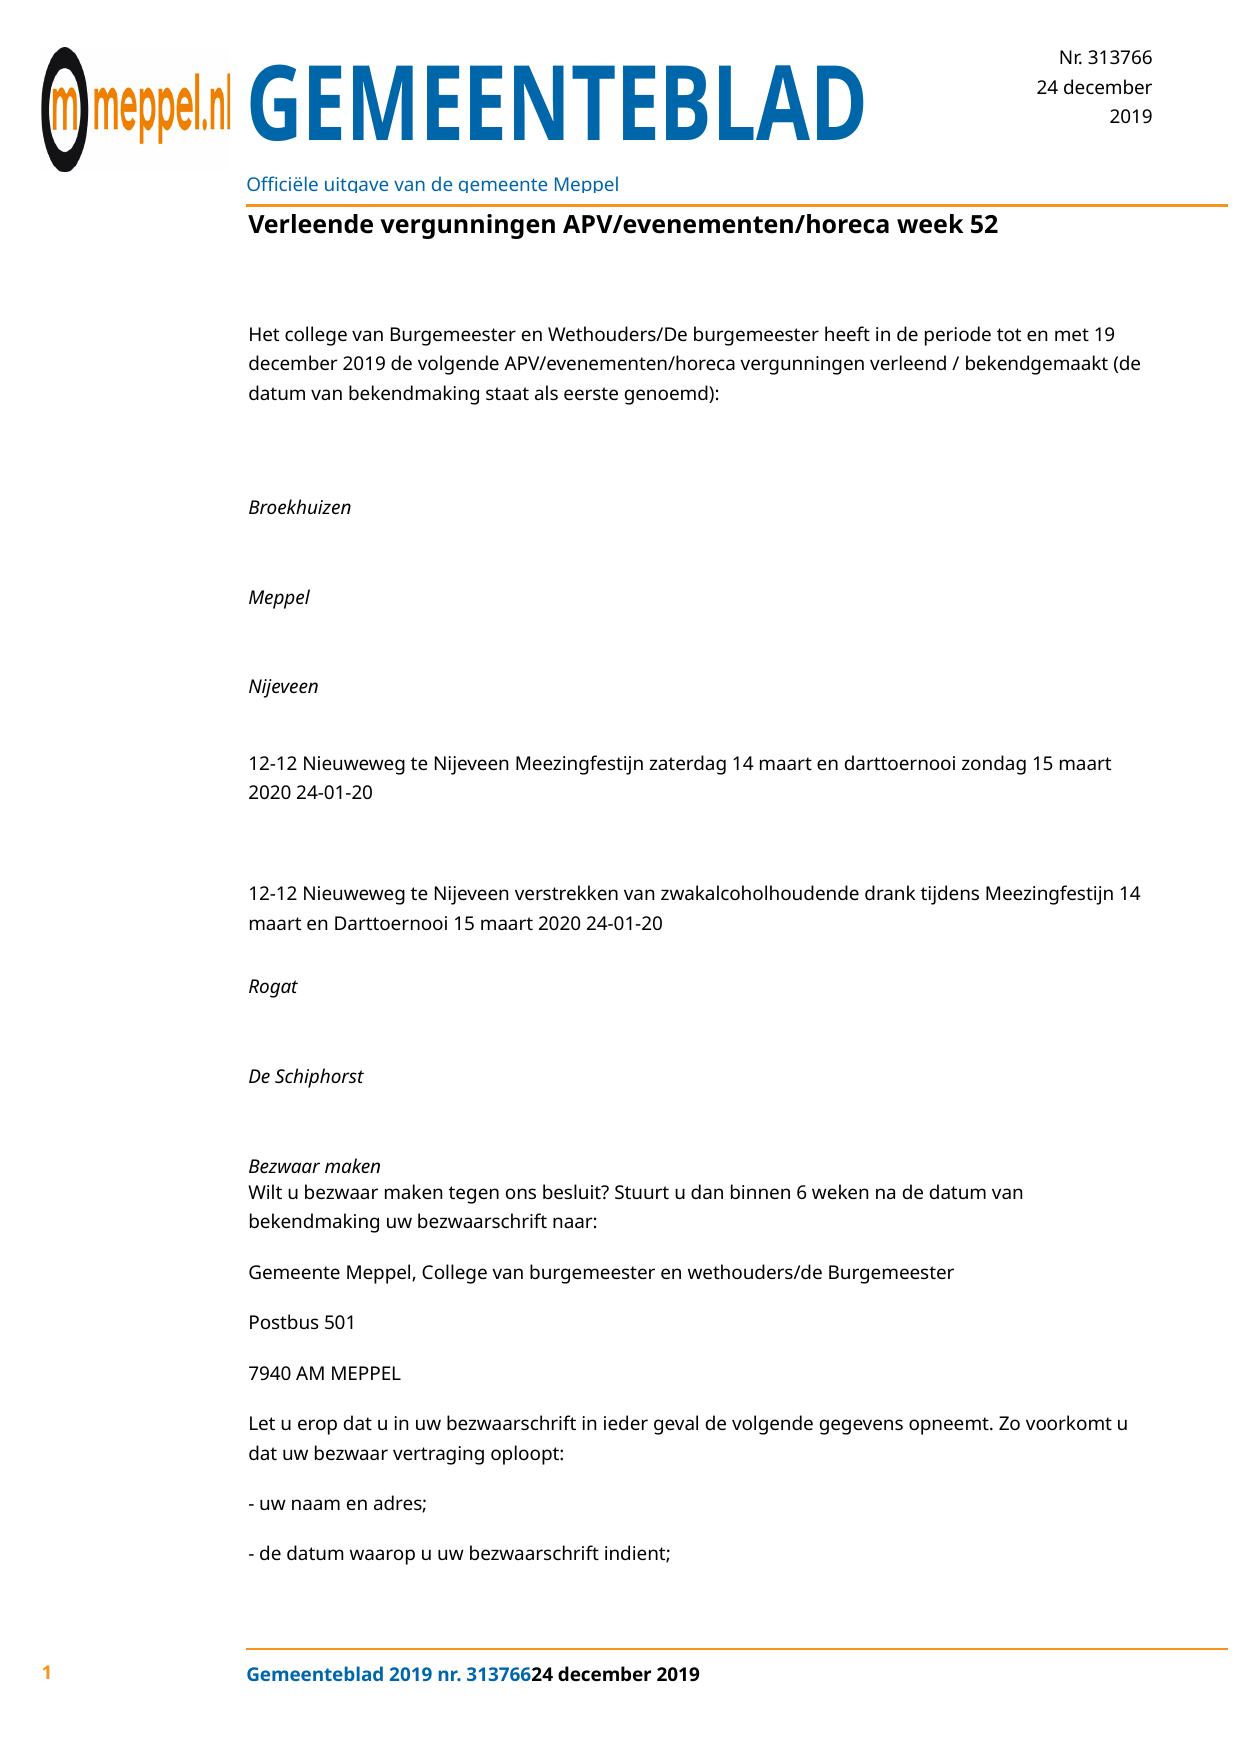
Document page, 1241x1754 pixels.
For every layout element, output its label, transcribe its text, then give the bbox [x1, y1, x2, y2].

text Nijeveen [248, 674, 1152, 699]
text Wilt u bezwaar maken tegen ons besluit? Stuurt u dan binnen 6 weken na de datum van bekendmaking uw bezwaarschrift naar: [248, 1179, 1152, 1234]
text Let u erop dat u in uw bezwaarschrift in ieder geval de volgende gegevens opneemt. Zo voorkomt u dat uw bezwaar vertraging oploopt: [248, 1410, 1152, 1465]
text Postbus 501 [248, 1309, 1152, 1335]
text Gemeente Meppel, College van burgemeester en wethouders/de Burgemeester [248, 1259, 1152, 1284]
text 12-12 Nieuweweg te Nijeveen Meezingfestijn zaterdag 14 maart en darttoernooi zondag 15 maart 2020 24-01-20 [248, 750, 1152, 805]
text Het college van Burgemeester en Wethouders/De burgemeester heeft in de periode tot en met 19 december 2019 de volgende APV/evenementen/horeca vergunningen verleend / bekendgemaakt (de datum van bekendmaking staat als eerste genoemd): [248, 321, 1152, 406]
text - uw naam en adres; [248, 1490, 1152, 1516]
text 7940 AM MEPPEL [248, 1360, 1152, 1385]
picture [41, 47, 231, 172]
text Rogat [248, 974, 1152, 999]
text Verleende vergunningen APV/evenementen/horeca week 52 [248, 207, 1152, 241]
text De Schiphorst [248, 1063, 1152, 1089]
text Bezwaar maken [248, 1153, 1152, 1179]
text Broekhuizen [248, 494, 1152, 520]
text Meppel [248, 584, 1152, 610]
text 12-12 Nieuweweg te Nijeveen verstrekken van zwakalcoholhoudende drank tijdens Meezingfestijn 14 maart en Darttoernooi 15 maart 2020 24-01-20 [248, 880, 1152, 936]
text - de datum waarop u uw bezwaarschrift indient; [248, 1541, 1152, 1566]
